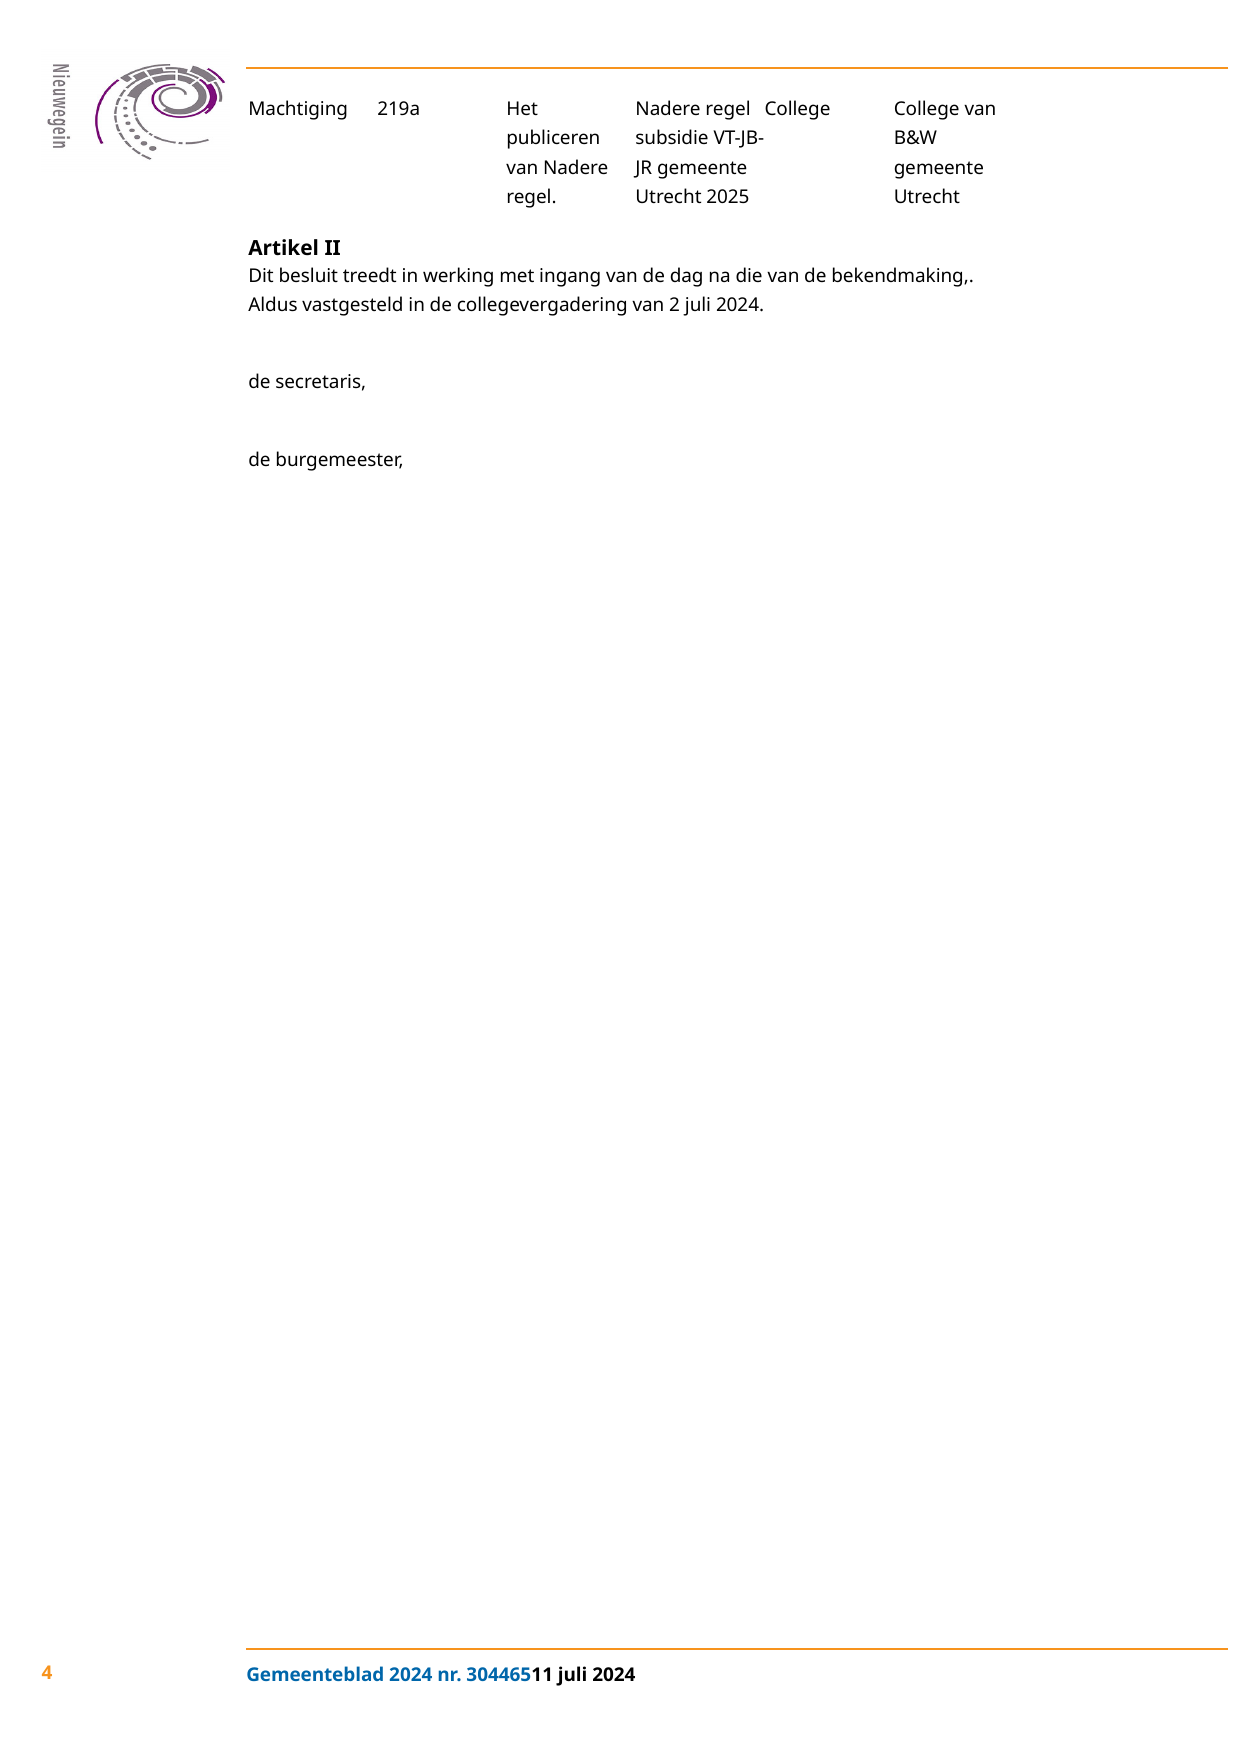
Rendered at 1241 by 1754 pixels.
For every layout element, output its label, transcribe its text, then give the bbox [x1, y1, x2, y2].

table_cell College van B&W gemeente Utrecht [894, 95, 1022, 209]
text Dit besluit treedt in werking met ingang van de dag na die van de bekendmaking,. [248, 262, 1152, 287]
text Aldus vastgesteld in de collegevergadering van 2 juli 2024. [248, 291, 1152, 317]
text Artikel II [248, 233, 1152, 262]
picture [41, 47, 231, 172]
table_cell Nadere regel subsidie VT-JB-JR gemeente Utrecht 2025 [635, 95, 764, 209]
table_cell Het publiceren van Nadere regel. [506, 95, 635, 209]
table_cell [1023, 95, 1152, 209]
text de burgemeester, [248, 446, 1152, 471]
table_cell 219a [377, 95, 506, 209]
table_cell Machtiging [248, 95, 377, 209]
table_cell College [764, 95, 893, 209]
text de secretaris, [248, 368, 1152, 394]
